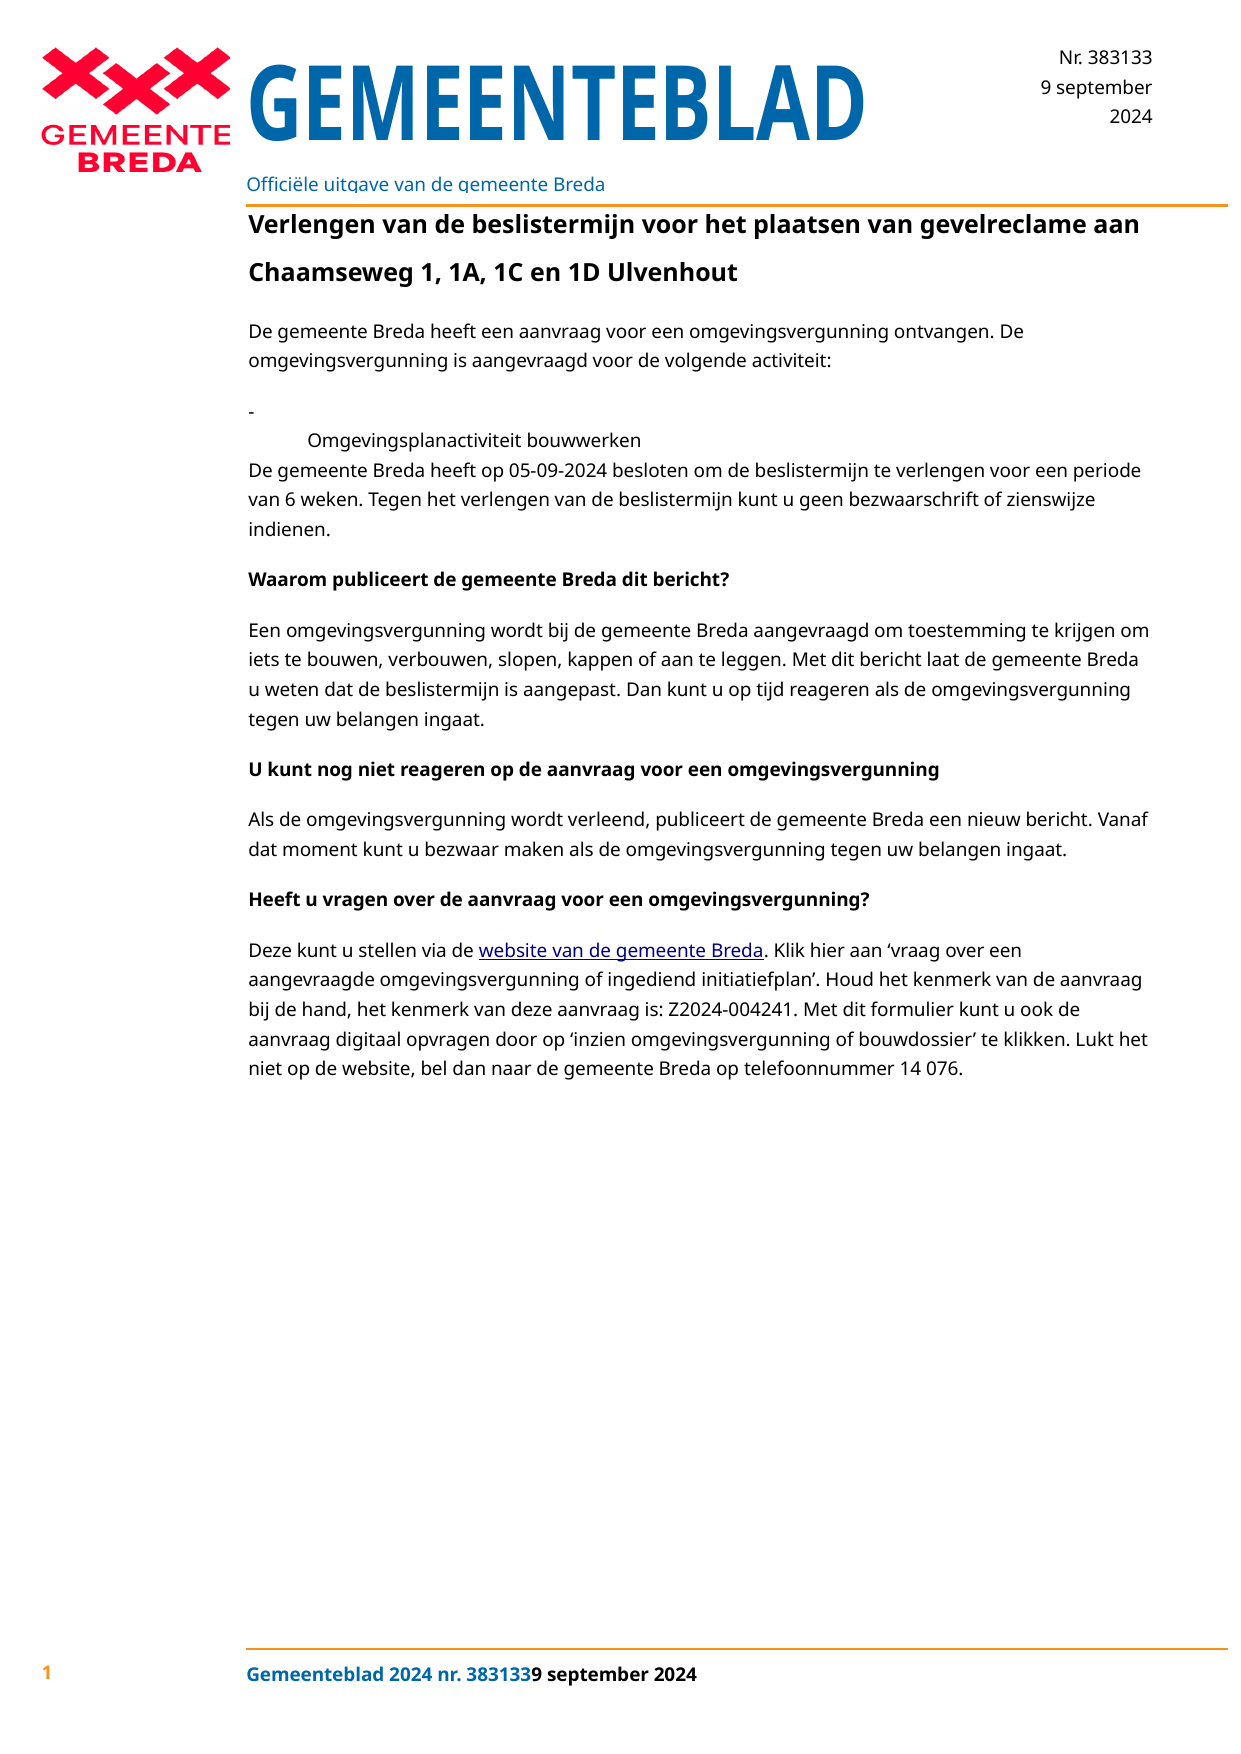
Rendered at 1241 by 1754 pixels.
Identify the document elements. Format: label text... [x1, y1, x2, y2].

text U kunt nog niet reageren op de aanvraag voor een omgevingsvergunning [248, 756, 1152, 782]
picture [41, 47, 231, 172]
text De gemeente Breda heeft een aanvraag voor een omgevingsvergunning ontvangen. De omgevingsvergunning is aangevraagd voor de volgende activiteit: [248, 318, 1152, 373]
text De gemeente Breda heeft op 05-09-2024 besloten om de beslistermijn te verlengen voor een periode van 6 weken. Tegen het verlengen van de beslistermijn kunt u geen bezwaarschrift of zienswijze indienen. [248, 457, 1152, 542]
text Een omgevingsvergunning wordt bij de gemeente Breda aangevraagd om toestemming te krijgen om iets te bouwen, verbouwen, slopen, kappen of aan te leggen. Met dit bericht laat de gemeente Breda u weten dat de beslistermijn is aangepast. Dan kunt u op tijd reageren als de omgevingsvergunning tegen uw belangen ingaat. [248, 617, 1152, 732]
text Als de omgevingsvergunning wordt verleend, publiceert de gemeente Breda een nieuw bericht. Vanaf dat moment kunt u bezwaar maken als de omgevingsvergunning tegen uw belangen ingaat. [248, 807, 1152, 862]
list Omgevingsplanactiviteit bouwwerken [248, 427, 1152, 453]
text Heeft u vragen over de aanvraag voor een omgevingsvergunning? [248, 887, 1152, 912]
text Verlengen van de beslistermijn voor het plaatsen van gevelreclame aan Chaamseweg 1, 1A, 1C en 1D Ulvenhout [248, 207, 1152, 288]
text Deze kunt u stellen via de website van de gemeente Breda. Klik hier aan ‘vraag over een aangevraagde omgevingsvergunning of ingediend initiatiefplan’. Houd het kenmerk van de aanvraag bij de hand, het kenmerk van deze aanvraag is: Z2024-004241. Met dit formulier kunt u ook de aanvraag digitaal opvragen door op ‘inzien omgevingsvergunning of bouwdossier’ te klikken. Lukt het niet op de website, bel dan naar de gemeente Breda op telefoonnummer 14 076. [248, 937, 1152, 1081]
text Waarom publiceert de gemeente Breda dit bericht? [248, 567, 1152, 592]
